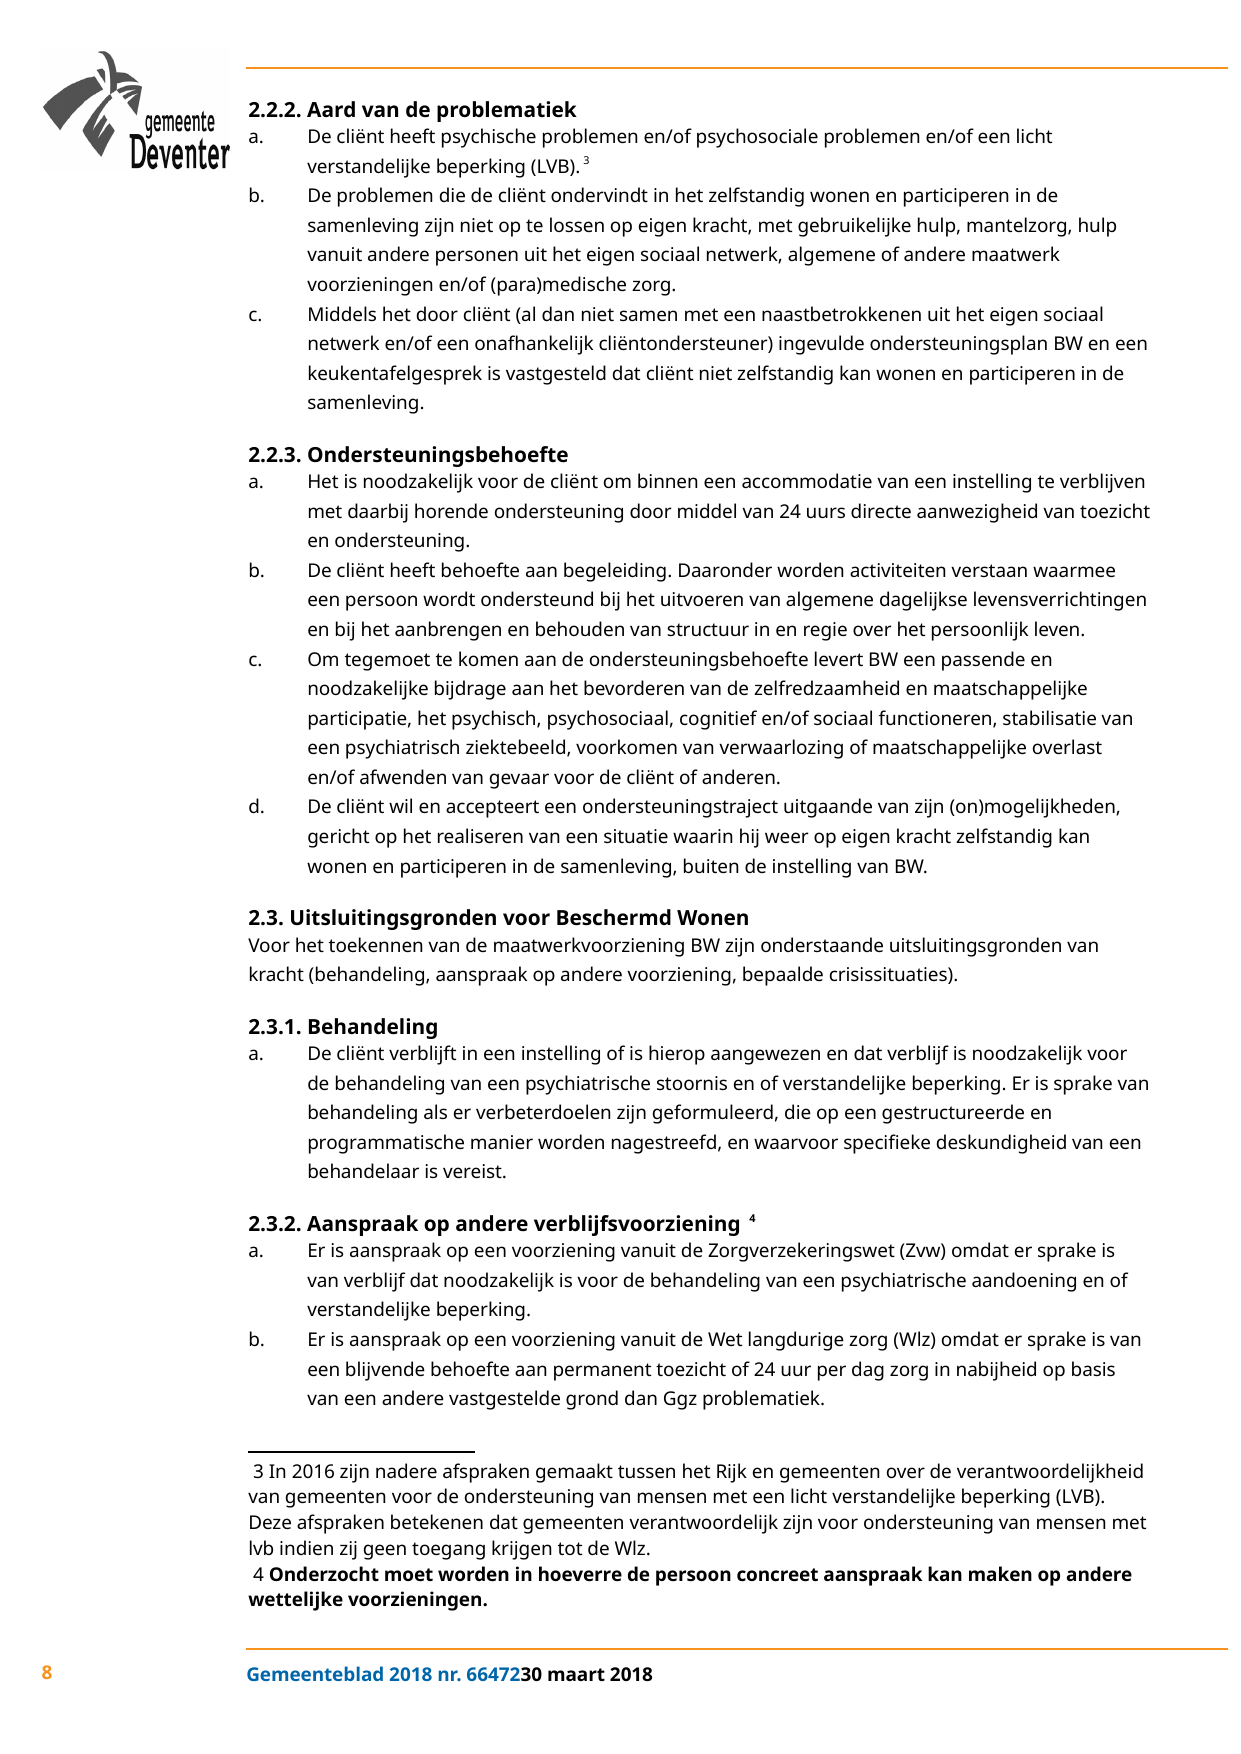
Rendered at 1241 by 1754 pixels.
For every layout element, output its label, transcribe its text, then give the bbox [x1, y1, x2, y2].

text 2.3. Uitsluitingsgronden voor Beschermd Wonen [248, 903, 1152, 932]
list Er is aanspraak op een voorziening vanuit de Zorgverzekeringswet (Zvw) omdat er sprake is van verblijf dat noodzakelijk is voor de behandeling van een psychiatrische aandoening en of verstandelijke beperking. [248, 1237, 1152, 1322]
text Voor het toekennen van de maatwerkvoorziening BW zijn onderstaande uitsluitingsgronden van kracht (behandeling, aanspraak op andere voorziening, bepaalde crisissituaties). [248, 932, 1152, 987]
list De cliënt heeft behoefte aan begeleiding. Daaronder worden activiteiten verstaan waarmee een persoon wordt ondersteund bij het uitvoeren van algemene dagelijkse levensverrichtingen en bij het aanbrengen en behouden van structuur in en regie over het persoonlijk leven. [248, 557, 1152, 642]
list De cliënt verblijft in een instelling of is hierop aangewezen en dat verblijf is noodzakelijk voor de behandeling van een psychiatrische stoornis en of verstandelijke beperking. Er is sprake van behandeling als er verbeterdoelen zijn geformuleerd, die op een gestructureerde en programmatische manier worden nagestreefd, en waarvoor specifieke deskundigheid van een behandelaar is vereist. [248, 1040, 1152, 1184]
list Middels het door cliënt (al dan niet samen met een naastbetrokkenen uit het eigen sociaal netwerk en/of een onafhankelijk cliëntondersteuner) ingevulde ondersteuningsplan BW en een keukentafelgesprek is vastgesteld dat cliënt niet zelfstandig kan wonen en participeren in de samenleving. [248, 301, 1152, 415]
list De cliënt heeft psychische problemen en/of psychosociale problemen en/of een licht verstandelijke beperking (LVB). [248, 123, 1152, 178]
text 2.3.2. Aanspraak op andere verblijfsvoorziening [248, 1209, 1152, 1237]
list De problemen die de cliënt ondervindt in het zelfstandig wonen en participeren in de samenleving zijn niet op te lossen op eigen kracht, met gebruikelijke hulp, mantelzorg, hulp vanuit andere personen uit het eigen sociaal netwerk, algemene of andere maatwerk voorzieningen en/of (para)medische zorg. [248, 182, 1152, 297]
list Er is aanspraak op een voorziening vanuit de Wet langdurige zorg (Wlz) omdat er sprake is van een blijvende behoefte aan permanent toezicht of 24 uur per dag zorg in nabijheid op basis van een andere vastgestelde grond dan Ggz problematiek. [248, 1326, 1152, 1411]
picture [41, 47, 231, 172]
list Om tegemoet te komen aan de ondersteuningsbehoefte levert BW een passende en noodzakelijke bijdrage aan het bevorderen van de zelfredzaamheid en maatschappelijke participatie, het psychisch, psychosociaal, cognitief en/of sociaal functioneren, stabilisatie van een psychiatrisch ziektebeeld, voorkomen van verwaarlozing of maatschappelijke overlast en/of afwenden van gevaar voor de cliënt of anderen. [248, 646, 1152, 790]
text Onderzocht moet worden in hoeverre de persoon concreet aanspraak kan maken op andere wettelijke voorzieningen. [248, 1561, 1152, 1612]
list De cliënt wil en accepteert een ondersteuningstraject uitgaande van zijn (on)mogelijkheden, gericht op het realiseren van een situatie waarin hij weer op eigen kracht zelfstandig kan wonen en participeren in de samenleving, buiten de instelling van BW. [248, 794, 1152, 879]
text 2.2.2. Aard van de problematiek [248, 95, 1152, 123]
list In 2016 zijn nadere afspraken gemaakt tussen het Rijk en gemeenten over de verantwoordelijkheid van gemeenten voor de ondersteuning van mensen met een licht verstandelijke beperking (LVB). Deze afspraken betekenen dat gemeenten verantwoordelijk zijn voor ondersteuning van mensen met lvb indien zij geen toegang krijgen tot de Wlz. [248, 1458, 1152, 1561]
text 2.2.3. Ondersteuningsbehoefte [248, 440, 1152, 468]
text 2.3.1. Behandeling [248, 1012, 1152, 1040]
list Het is noodzakelijk voor de cliënt om binnen een accommodatie van een instelling te verblijven met daarbij horende ondersteuning door middel van 24 uurs directe aanwezigheid van toezicht en ondersteuning. [248, 468, 1152, 553]
